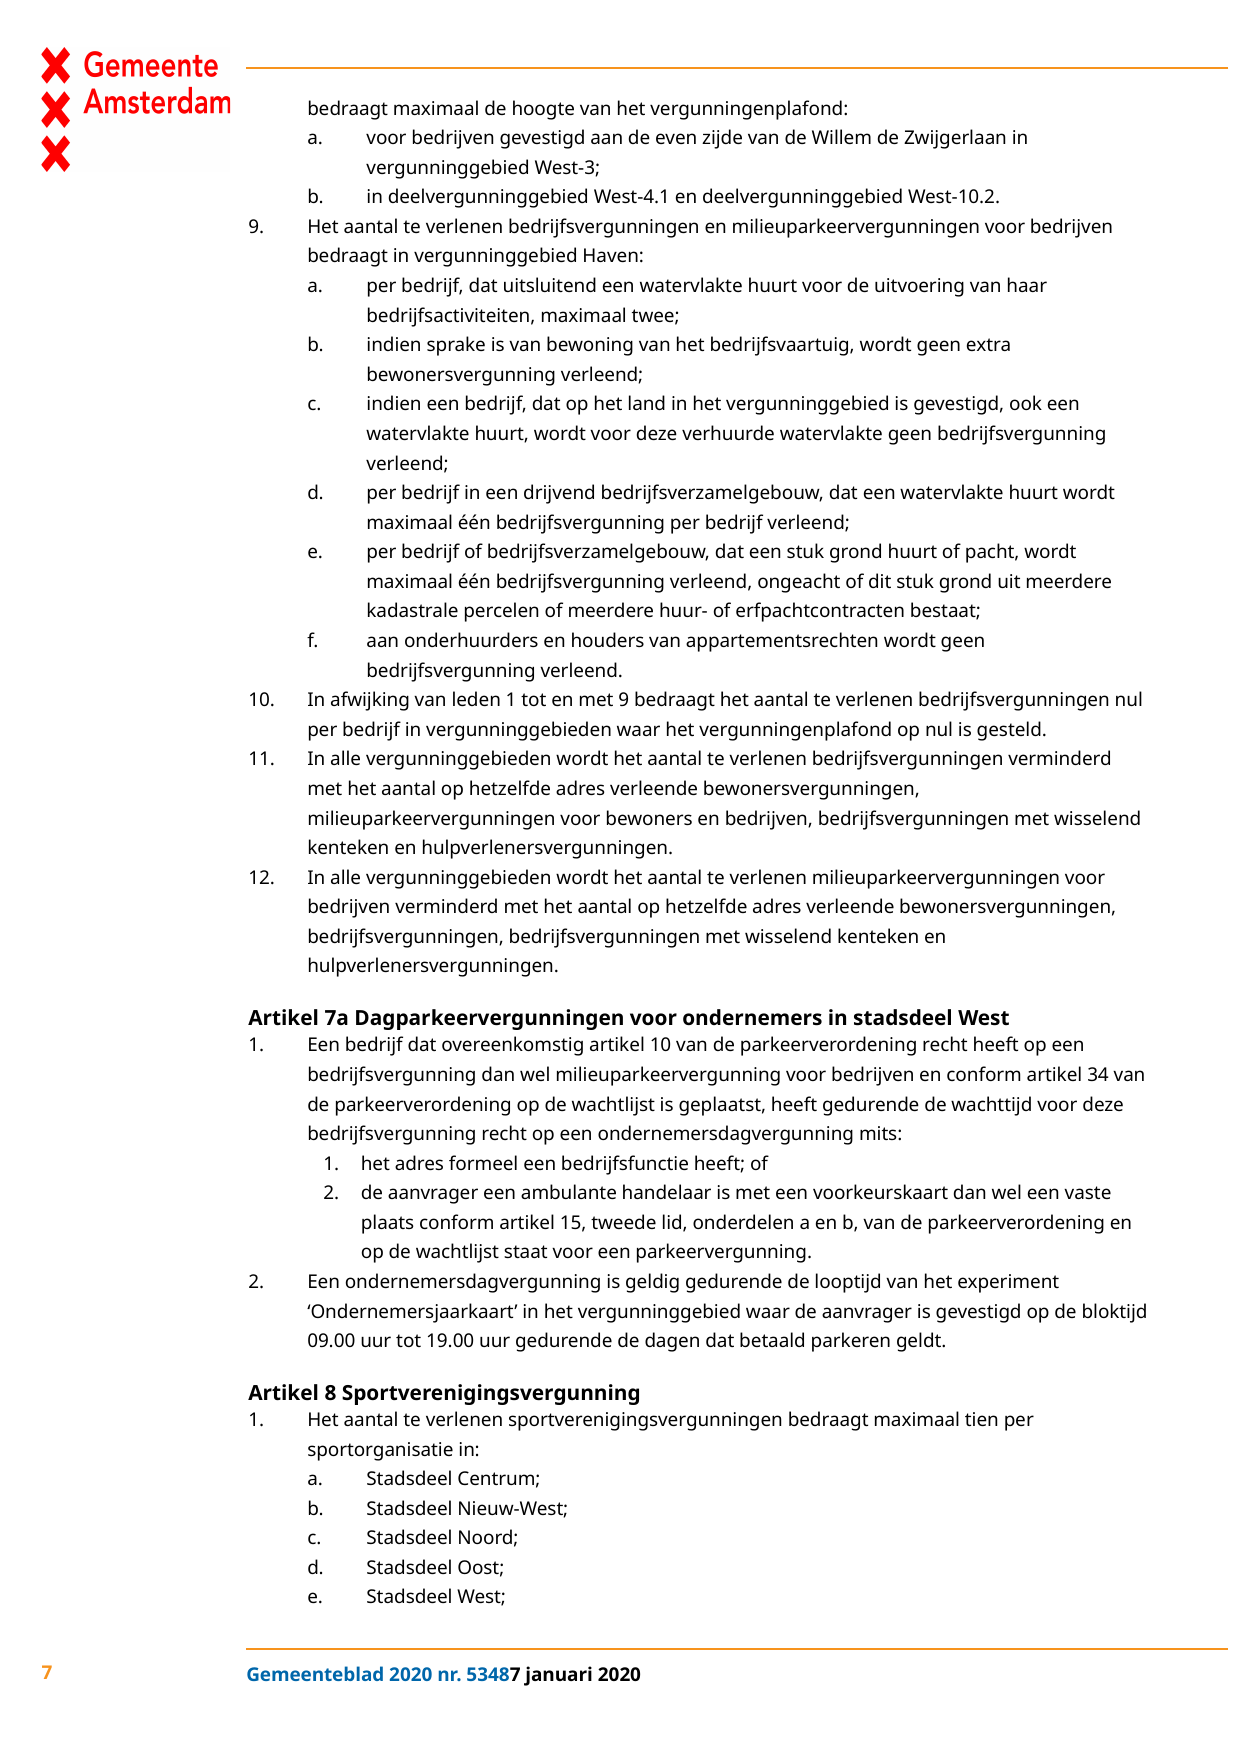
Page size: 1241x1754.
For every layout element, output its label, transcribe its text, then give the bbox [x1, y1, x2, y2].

list Stadsdeel Oost; [307, 1554, 1152, 1580]
list Het aantal te verlenen sportverenigingsvergunningen bedraagt maximaal tien per sportorganisatie in: [248, 1406, 1152, 1462]
list In alle vergunninggebieden wordt het aantal te verlenen bedrijfsvergunningen verminderd met het aantal op hetzelfde adres verleende bewonersvergunningen, milieuparkeervergunningen voor bewoners en bedrijven, bedrijfsvergunningen met wisselend kenteken en hulpverlenersvergunningen. [248, 746, 1152, 860]
list Een bedrijf dat overeenkomstig artikel 10 van de parkeerverordening recht heeft op een bedrijfsvergunning dan wel milieuparkeervergunning voor bedrijven en conform artikel 34 van de parkeerverordening op de wachtlijst is geplaatst, heeft gedurende de wachttijd voor deze bedrijfsvergunning recht op een ondernemersdagvergunning mits: [248, 1032, 1152, 1146]
list aan onderhuurders en houders van appartementsrechten wordt geen bedrijfsvergunning verleend. [307, 627, 1152, 683]
text Artikel 7a Dagparkeervergunningen voor ondernemers in stadsdeel West [248, 1003, 1152, 1032]
list Stadsdeel Centrum; [307, 1465, 1152, 1491]
list In alle vergunninggebieden wordt het aantal te verlenen milieuparkeervergunningen voor bedrijven verminderd met het aantal op hetzelfde adres verleende bewonersvergunningen, bedrijfsvergunningen, bedrijfsvergunningen met wisselend kenteken en hulpverlenersvergunningen. [248, 864, 1152, 978]
list het adres formeel een bedrijfsfunctie heeft; of [323, 1150, 1152, 1176]
list in deelvergunninggebied West-4.1 en deelvergunninggebied West-10.2. [307, 183, 1152, 209]
list voor bedrijven gevestigd aan de even zijde van de Willem de Zwijgerlaan in vergunninggebied West-3; [307, 124, 1152, 180]
picture [41, 47, 231, 172]
list Een ondernemersdagvergunning is geldig gedurende de looptijd van het experiment ‘Ondernemersjaarkaart’ in het vergunninggebied waar de aanvrager is gevestigd op de bloktijd 09.00 uur tot 19.00 uur gedurende de dagen dat betaald parkeren geldt. [248, 1268, 1152, 1353]
list indien sprake is van bewoning van het bedrijfsvaartuig, wordt geen extra bewonersvergunning verleend; [307, 331, 1152, 387]
list Stadsdeel Nieuw-West; [307, 1495, 1152, 1521]
list per bedrijf of bedrijfsverzamelgebouw, dat een stuk grond huurt of pacht, wordt maximaal één bedrijfsvergunning verleend, ongeacht of dit stuk grond uit meerdere kadastrale percelen of meerdere huur- of erfpachtcontracten bestaat; [307, 538, 1152, 623]
list bedraagt maximaal de hoogte van het vergunningenplafond: [248, 95, 1152, 121]
list In afwijking van leden 1 tot en met 9 bedraagt het aantal te verlenen bedrijfsvergunningen nul per bedrijf in vergunninggebieden waar het vergunningenplafond op nul is gesteld. [248, 686, 1152, 742]
list indien een bedrijf, dat op het land in het vergunninggebied is gevestigd, ook een watervlakte huurt, wordt voor deze verhuurde watervlakte geen bedrijfsvergunning verleend; [307, 391, 1152, 476]
list de aanvrager een ambulante handelaar is met een voorkeurskaart dan wel een vaste plaats conform artikel 15, tweede lid, onderdelen a en b, van de parkeerverordening en op de wachtlijst staat voor een parkeervergunning. [323, 1179, 1152, 1264]
list per bedrijf, dat uitsluitend een watervlakte huurt voor de uitvoering van haar bedrijfsactiviteiten, maximaal twee; [307, 272, 1152, 328]
list Stadsdeel Noord; [307, 1524, 1152, 1550]
list per bedrijf in een drijvend bedrijfsverzamelgebouw, dat een watervlakte huurt wordt maximaal één bedrijfsvergunning per bedrijf verleend; [307, 479, 1152, 535]
list Het aantal te verlenen bedrijfsvergunningen en milieuparkeervergunningen voor bedrijven bedraagt in vergunninggebied Haven: [248, 213, 1152, 268]
text Artikel 8 Sportverenigingsvergunning [248, 1378, 1152, 1406]
list Stadsdeel West; [307, 1584, 1152, 1609]
